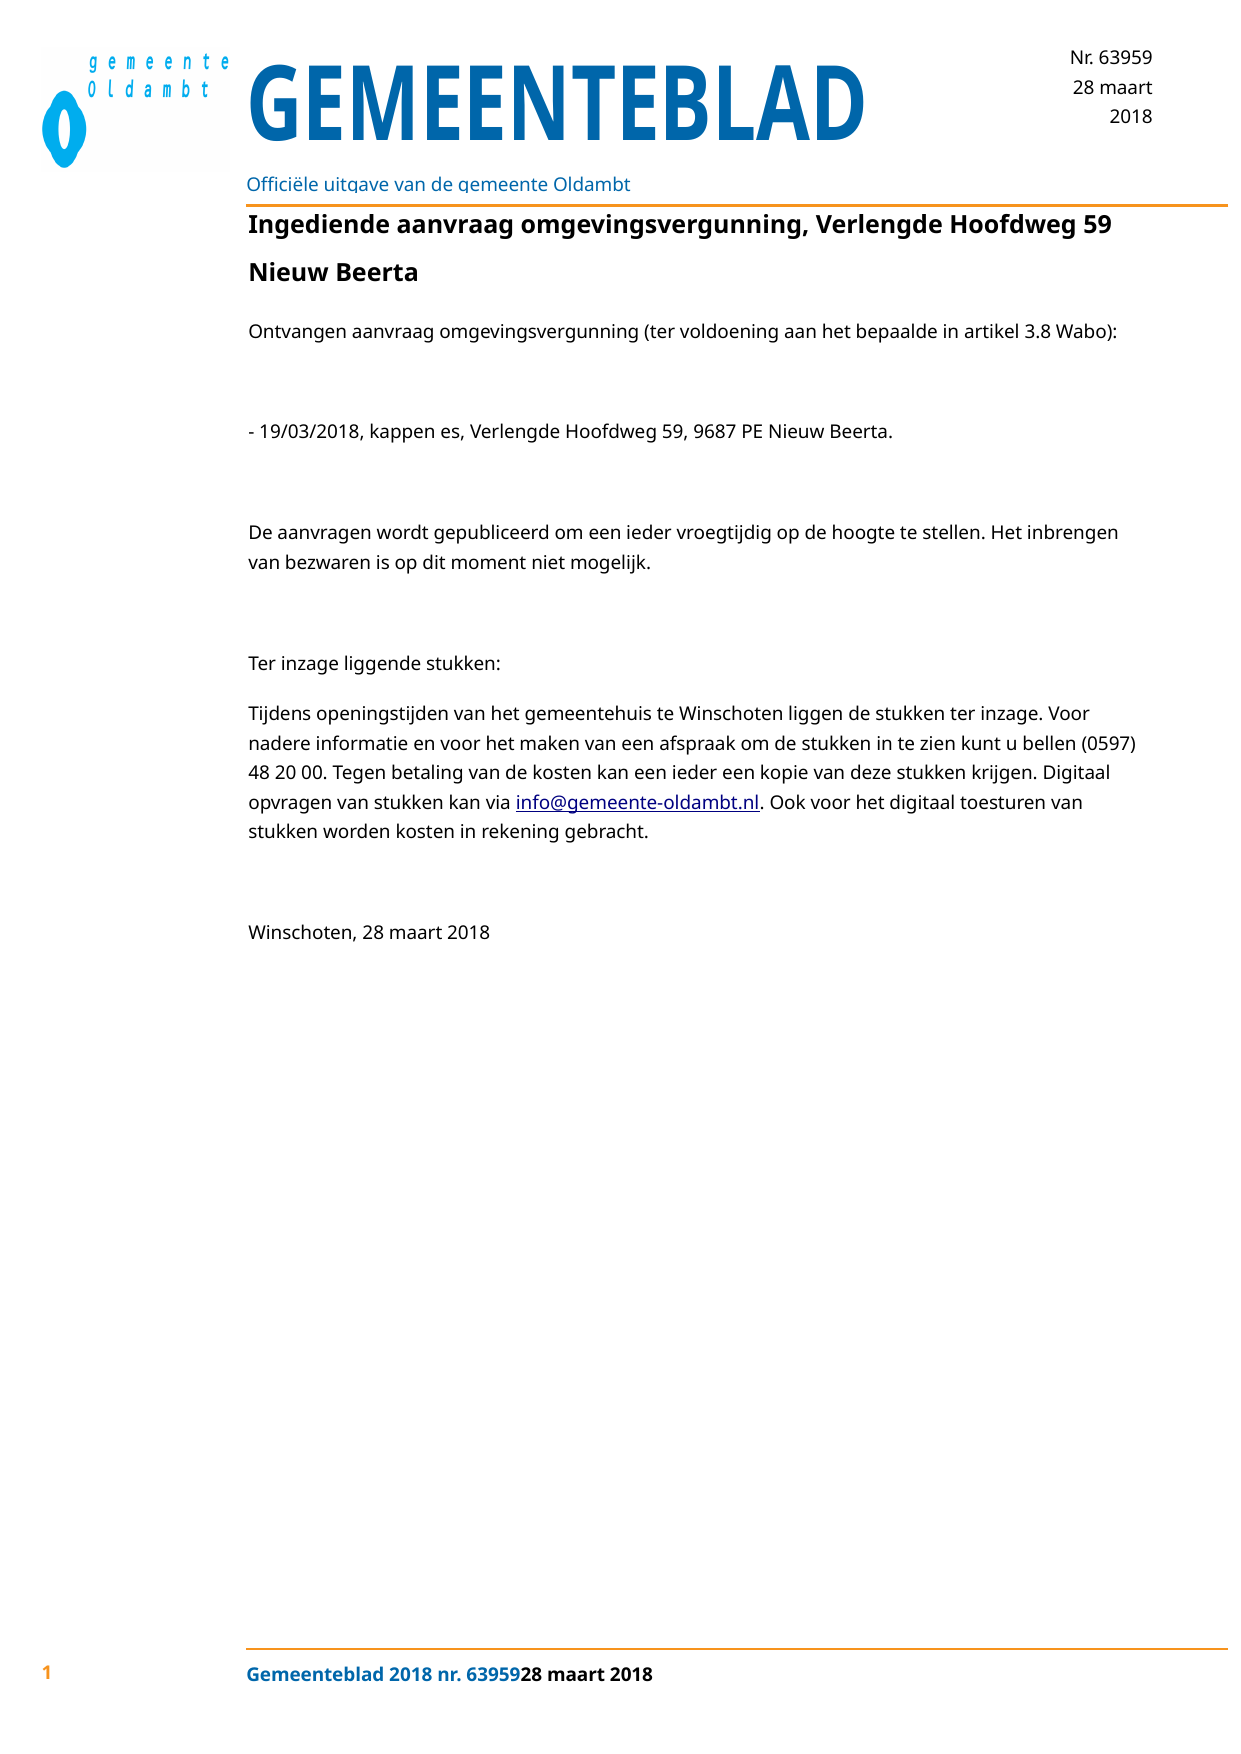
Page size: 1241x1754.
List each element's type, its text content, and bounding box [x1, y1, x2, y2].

text Tijdens openingstijden van het gemeentehuis te Winschoten liggen de stukken ter inzage. Voor nadere informatie en voor het maken van een afspraak om de stukken in te zien kunt u bellen (0597) 48 20 00. Tegen betaling van de kosten kan een ieder een kopie van deze stukken krijgen. Digitaal opvragen van stukken kan via info@gemeente-oldambt.nl. Ook voor het digitaal toesturen van stukken worden kosten in rekening gebracht. [248, 700, 1152, 844]
text Ingediende aanvraag omgevingsvergunning, Verlengde Hoofdweg 59 Nieuw Beerta [248, 207, 1152, 288]
text Ontvangen aanvraag omgevingsvergunning (ter voldoening aan het bepaalde in artikel 3.8 Wabo): [248, 318, 1152, 344]
text - 19/03/2018, kappen es, Verlengde Hoofdweg 59, 9687 PE Nieuw Beerta. [248, 419, 1152, 444]
text De aanvragen wordt gepubliceerd om een ieder vroegtijdig op de hoogte te stellen. Het inbrengen van bezwaren is op dit moment niet mogelijk. [248, 519, 1152, 575]
picture [41, 47, 231, 172]
text Ter inzage liggende stukken: [248, 650, 1152, 676]
text Winschoten, 28 maart 2018 [248, 919, 1152, 945]
